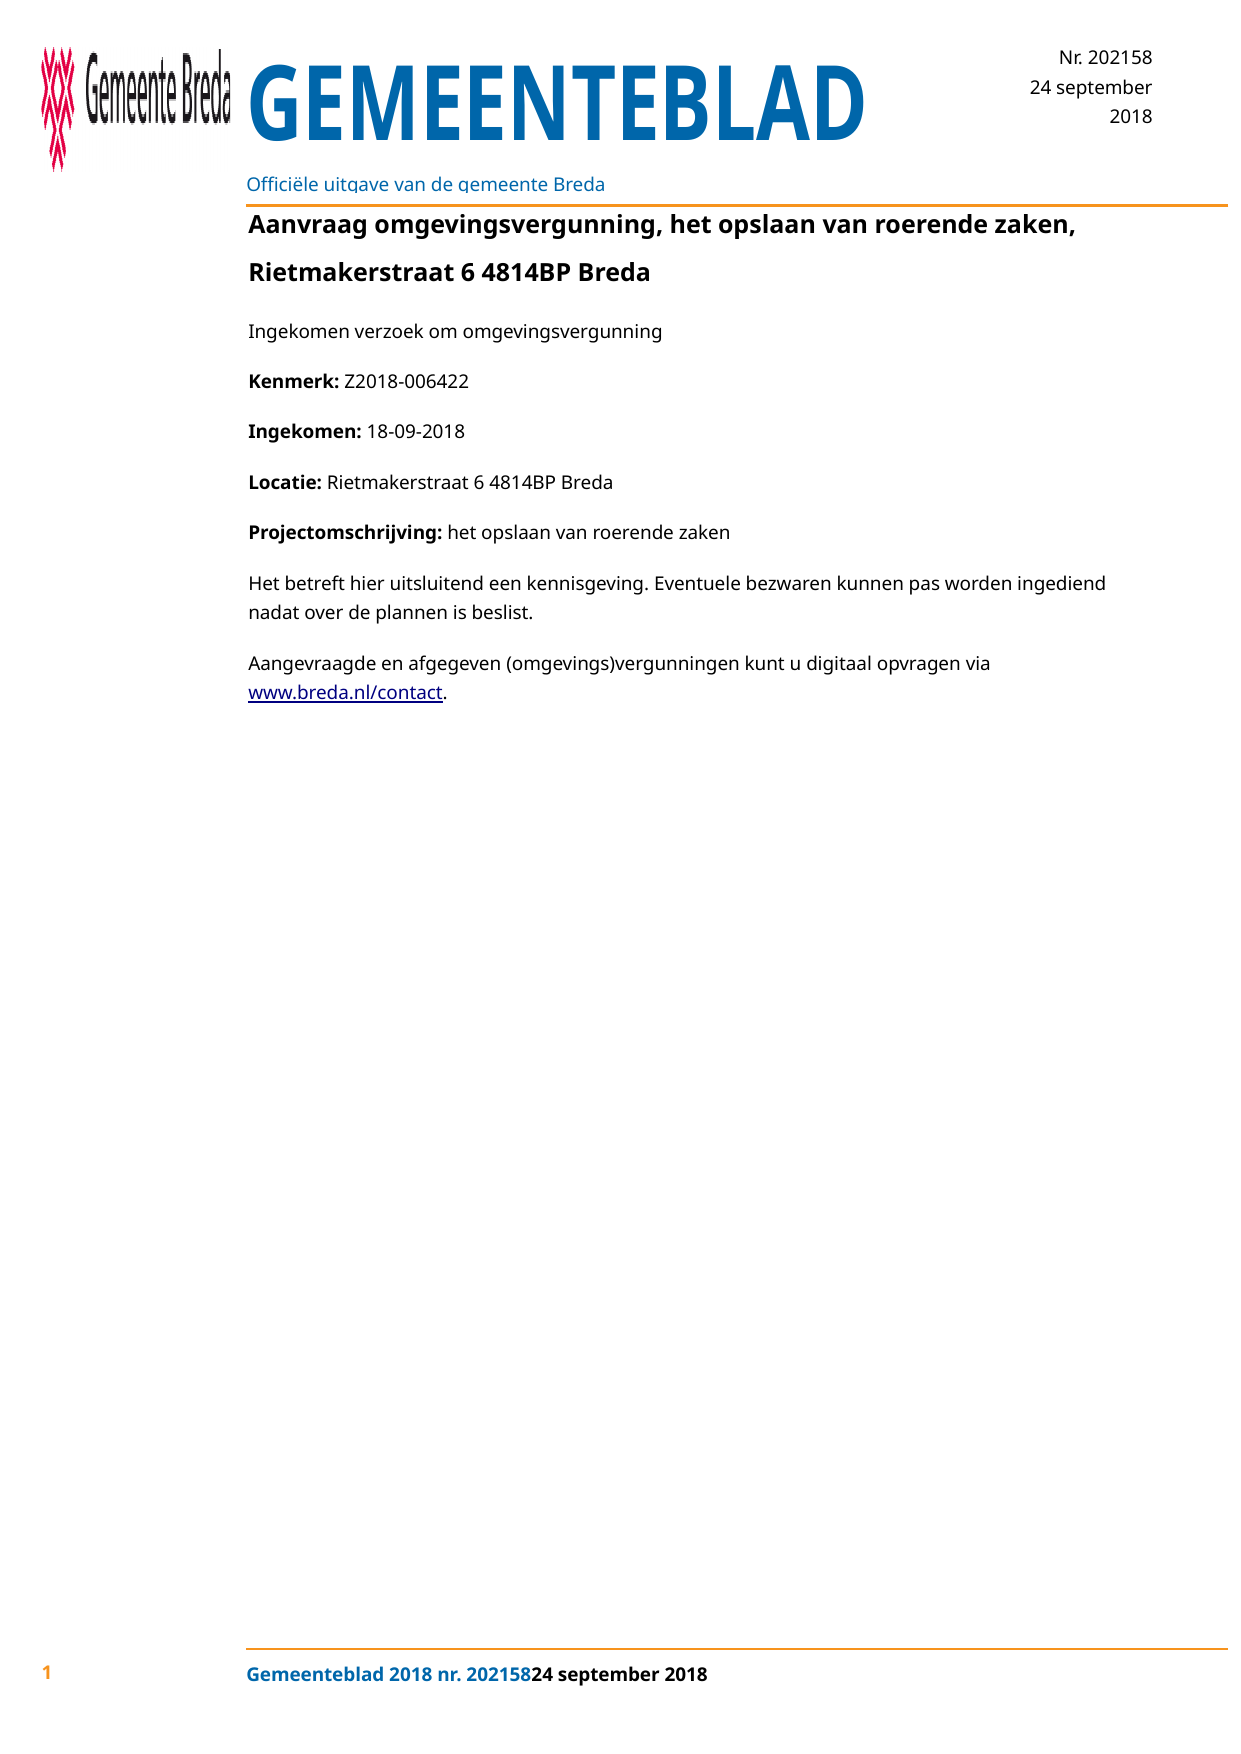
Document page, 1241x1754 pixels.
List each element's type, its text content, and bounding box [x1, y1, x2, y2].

text Ingekomen verzoek om omgevingsvergunning [248, 318, 1152, 344]
text Aanvraag omgevingsvergunning, het opslaan van roerende zaken, Rietmakerstraat 6 4814BP Breda [248, 207, 1152, 288]
text Het betreft hier uitsluitend een kennisgeving. Eventuele bezwaren kunnen pas worden ingediend nadat over de plannen is beslist. [248, 570, 1152, 625]
text Locatie: Rietmakerstraat 6 4814BP Breda [248, 469, 1152, 495]
text Ingekomen: 18-09-2018 [248, 419, 1152, 444]
picture [41, 47, 231, 172]
text Projectomschrijving: het opslaan van roerende zaken [248, 519, 1152, 545]
text Aangevraagde en afgegeven (omgevings)vergunningen kunt u digitaal opvragen via www.breda.nl/contact. [248, 650, 1152, 705]
text Kenmerk: Z2018-006422 [248, 368, 1152, 394]
